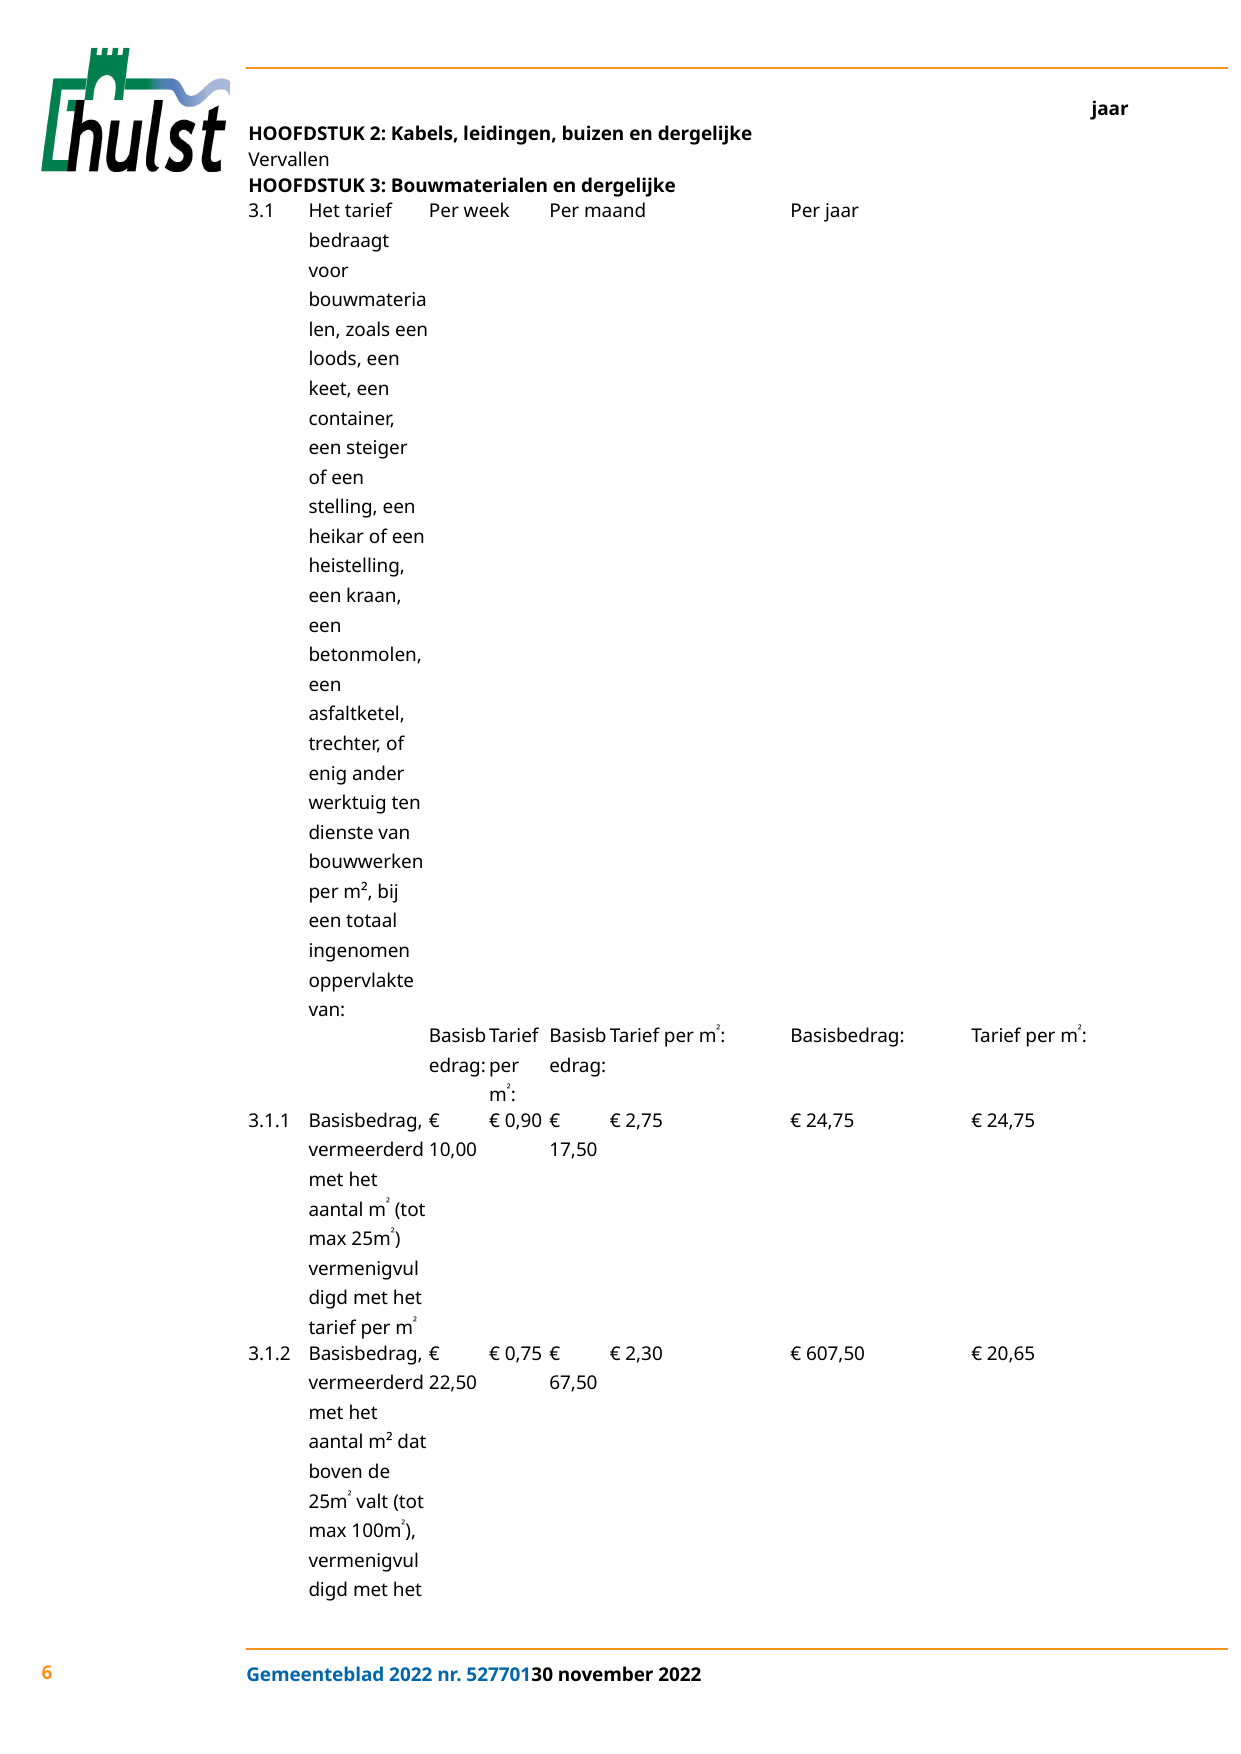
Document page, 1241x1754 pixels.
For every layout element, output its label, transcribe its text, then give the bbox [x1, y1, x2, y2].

table_cell Basisbedrag: [790, 1022, 971, 1107]
table_cell € 20,65 [971, 1340, 1152, 1602]
table_cell HOOFDSTUK 2: Kabels, leidingen, buizen en dergelijke [248, 121, 1152, 146]
table_cell 3.1.2 [248, 1340, 308, 1602]
table_cell Het tarief bedraagt voor bouwmaterialen, zoals een loods, een keet, een container, een steiger of een stelling, een heikar of een heistelling, een kraan, een betonmolen, een asfaltketel, trechter, of enig ander werktuig ten dienste van bouwwerken per m², bij een totaal ingenomen oppervlakte van: [308, 198, 429, 1022]
table_cell Vervallen [248, 146, 1152, 172]
table_cell Per week [429, 198, 549, 1022]
table_cell Basisbedrag: [549, 1022, 609, 1107]
table_cell Tarief per m²: [489, 1022, 549, 1107]
table_cell Per maand [549, 198, 790, 1022]
table_cell € 607,50 [790, 1340, 971, 1602]
table_cell 3.1.1 [248, 1107, 308, 1340]
picture [41, 47, 231, 172]
table_cell [730, 95, 850, 121]
table_cell [248, 1022, 308, 1107]
table_cell € 17,50 [549, 1107, 609, 1340]
table_cell Per jaar [790, 198, 1152, 1022]
table_cell [971, 95, 1091, 121]
table_cell € 24,75 [971, 1107, 1152, 1340]
table_cell Basisbedrag, vermeerderd met het aantal m² dat boven de 25m² valt (tot max 100m²), vermenigvuldigd met het [308, 1340, 429, 1602]
table_cell [850, 95, 971, 121]
table_cell € 2,30 [610, 1340, 790, 1602]
table_cell [308, 1022, 429, 1107]
table_cell Tarief per m²: [610, 1022, 790, 1107]
table_cell jaar [1091, 95, 1152, 121]
table_cell Basisbedrag: [429, 1022, 489, 1107]
table_cell [248, 95, 730, 121]
table_cell Basisbedrag, vermeerderd met het aantal m² (tot max 25m²) vermenigvuldigd met het tarief per m² [308, 1107, 429, 1340]
table_cell € 24,75 [790, 1107, 971, 1340]
table_cell € 67,50 [549, 1340, 609, 1602]
table_cell 3.1 [248, 198, 308, 1022]
table_cell Tarief per m²: [971, 1022, 1152, 1107]
table_cell € 0,75 [489, 1340, 549, 1602]
table_cell € 2,75 [610, 1107, 790, 1340]
table_cell € 10,00 [429, 1107, 489, 1340]
table_cell HOOFDSTUK 3: Bouwmaterialen en dergelijke [248, 172, 1152, 198]
table_cell € 0,90 [489, 1107, 549, 1340]
table_cell € 22,50 [429, 1340, 489, 1602]
